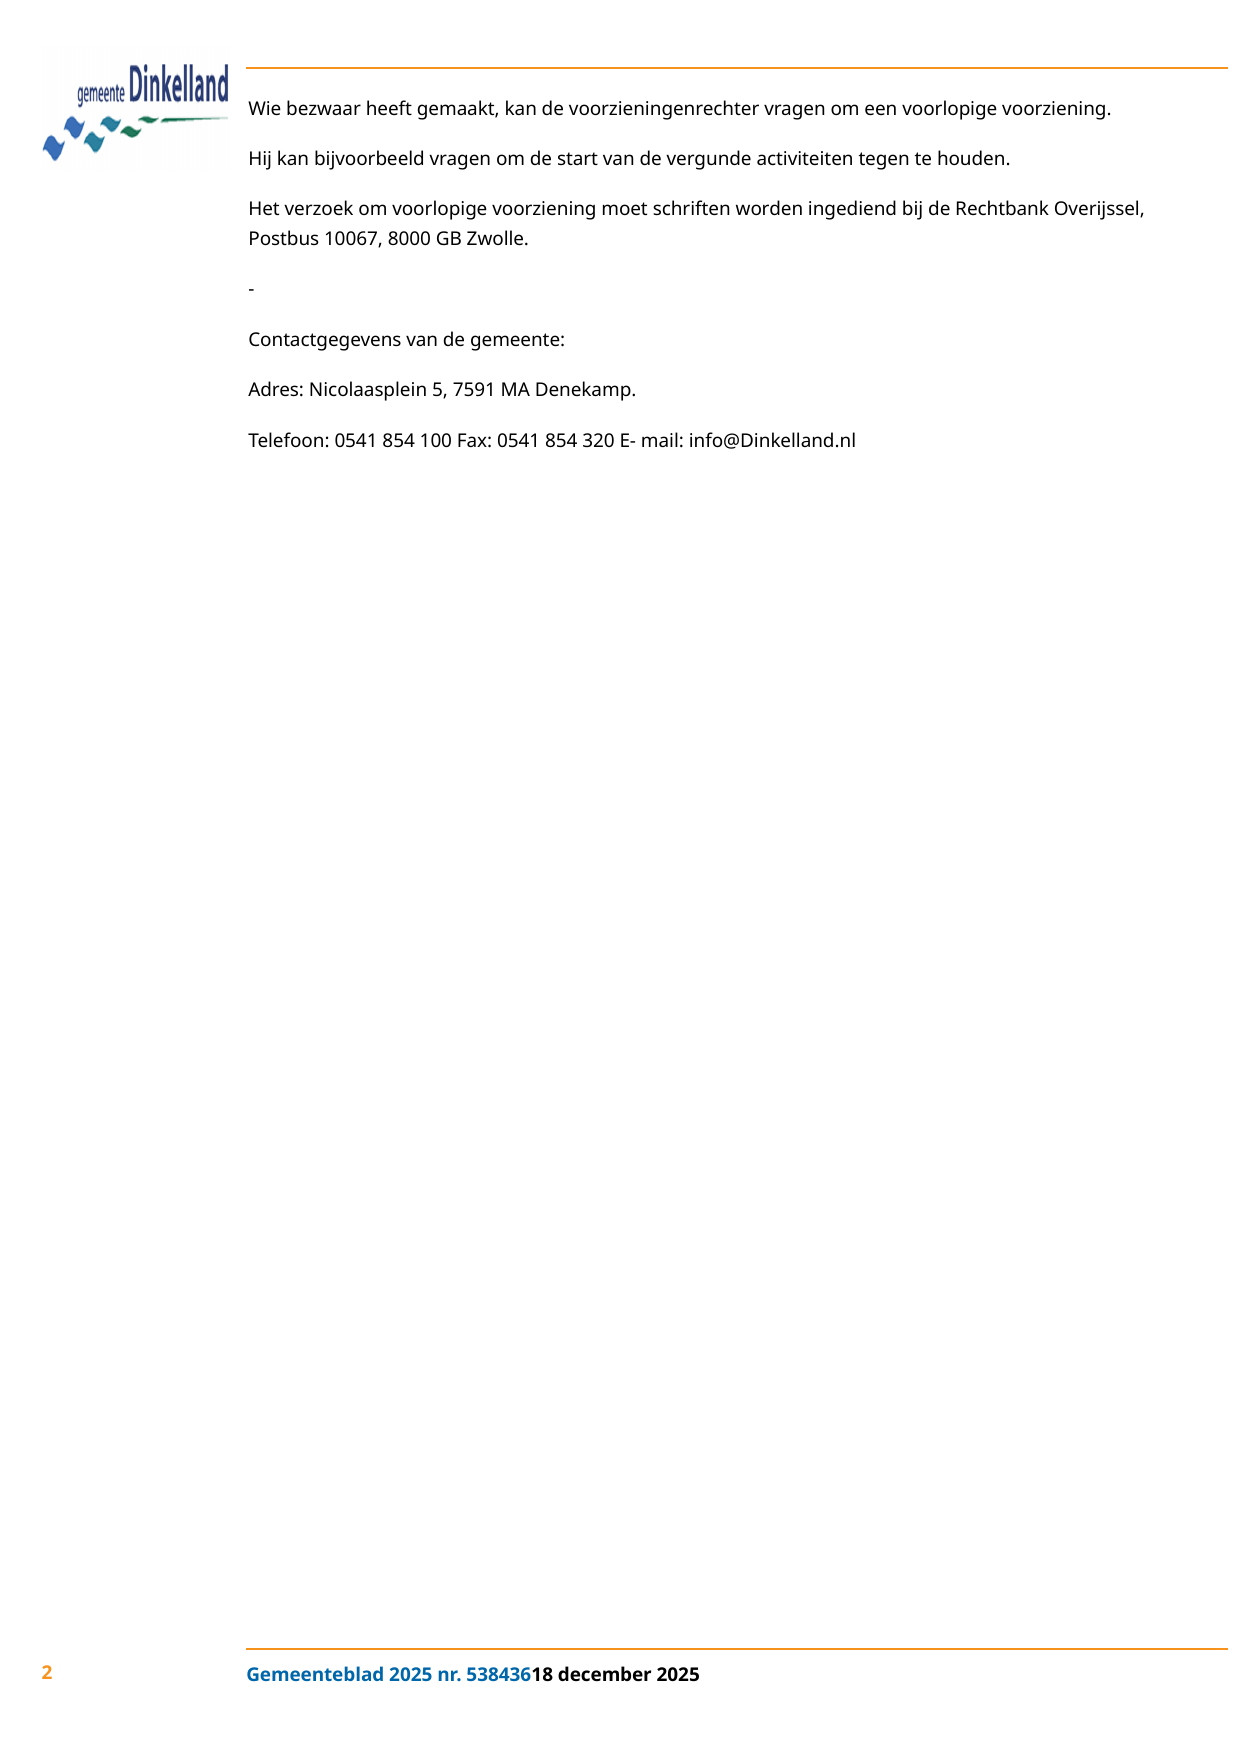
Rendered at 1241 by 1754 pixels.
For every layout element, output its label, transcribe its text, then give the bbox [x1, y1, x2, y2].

text Hij kan bijvoorbeeld vragen om de start van de vergunde activiteiten tegen te houden. [248, 145, 1152, 171]
text Wie bezwaar heeft gemaakt, kan de voorzieningenrechter vragen om een voorlopige voorziening. [248, 95, 1152, 121]
text - [248, 276, 1152, 301]
picture [41, 47, 231, 172]
text Adres: Nicolaasplein 5, 7591 MA Denekamp. [248, 376, 1152, 402]
text Contactgegevens van de gemeente: [248, 326, 1152, 352]
text Telefoon: 0541 854 100 Fax: 0541 854 320 E- mail: info@Dinkelland.nl [248, 427, 1152, 453]
text Het verzoek om voorlopige voorziening moet schriften worden ingediend bij de Rechtbank Overijssel, Postbus 10067, 8000 GB Zwolle. [248, 196, 1152, 251]
